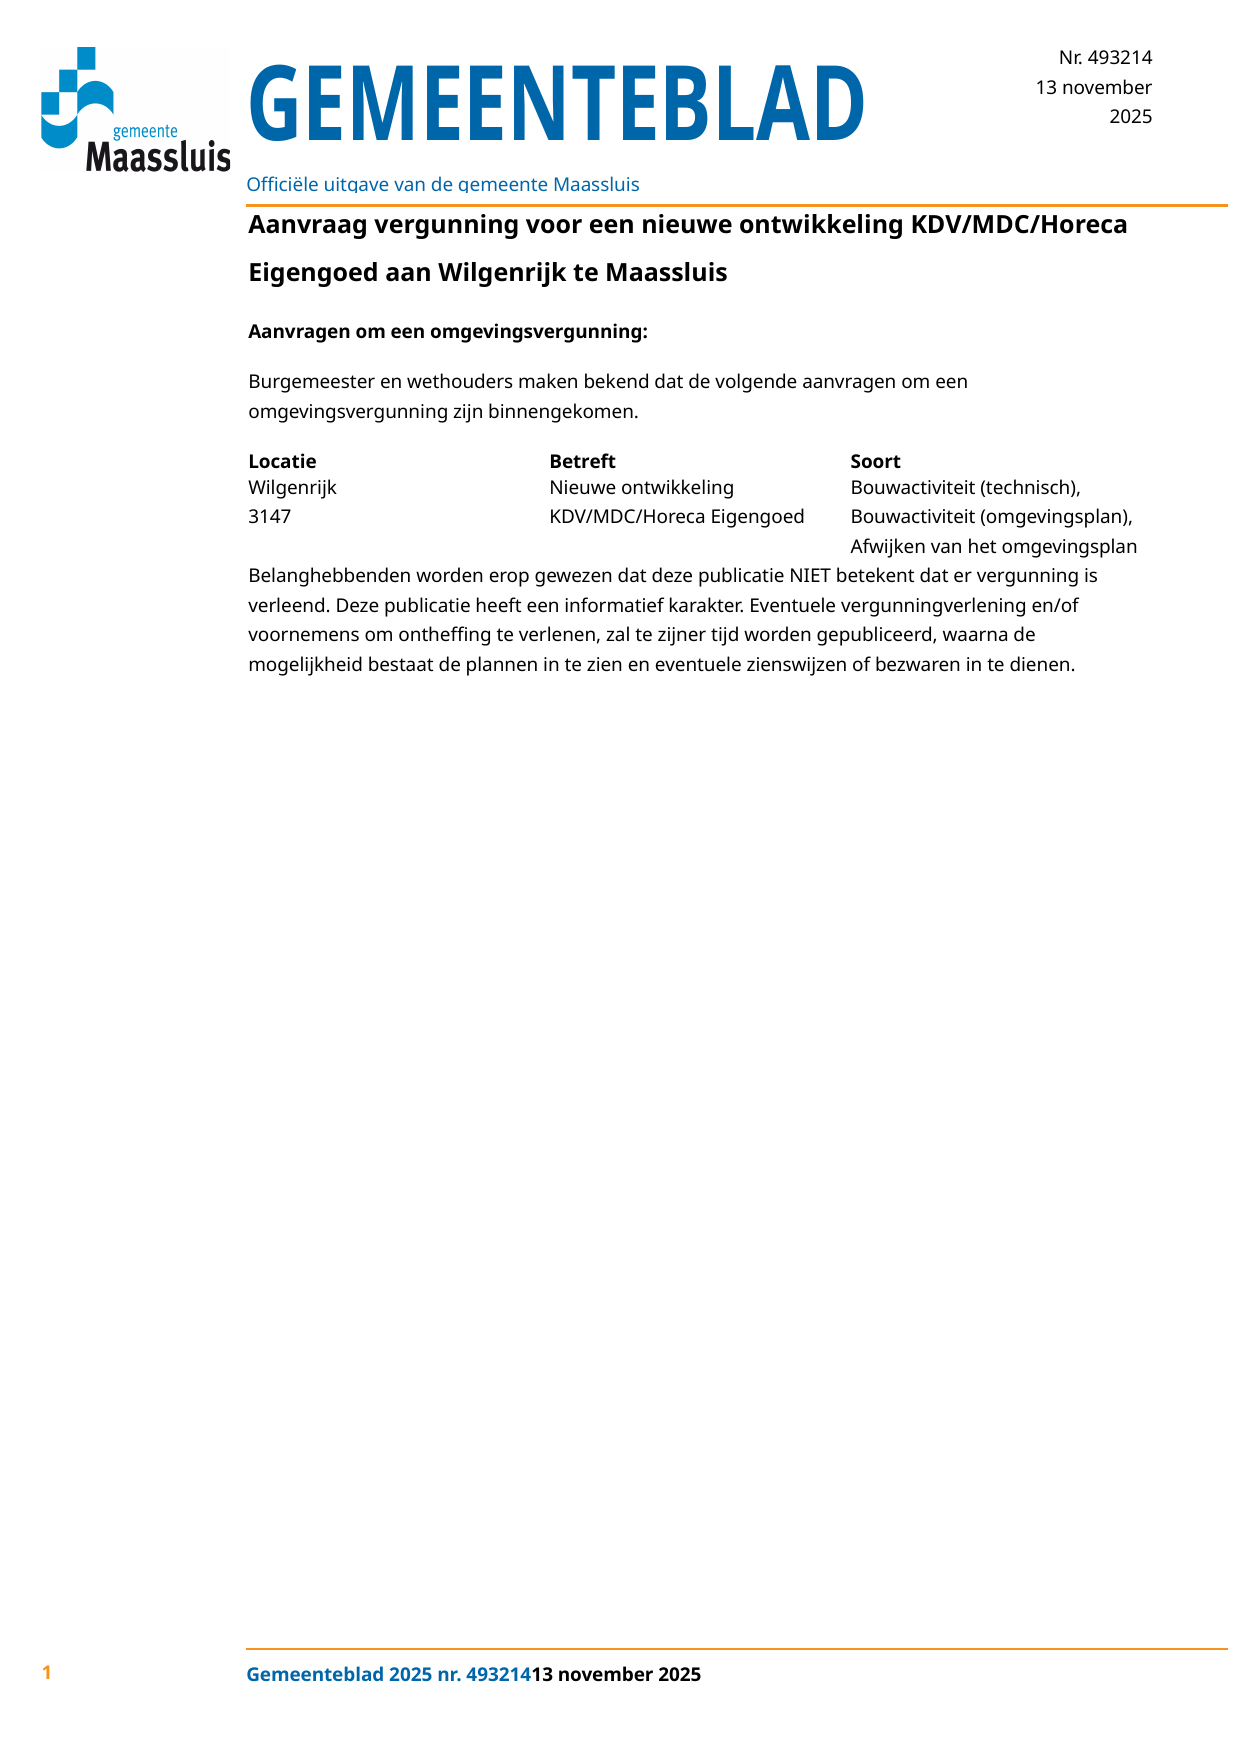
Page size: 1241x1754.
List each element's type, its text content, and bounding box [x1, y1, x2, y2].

table_header Soort [850, 449, 1152, 474]
table_cell Nieuwe ontwikkeling KDV/MDC/Horeca Eigengoed [549, 474, 850, 559]
text Burgemeester en wethouders maken bekend dat de volgende aanvragen om een omgevingsvergunning zijn binnengekomen. [248, 368, 1152, 424]
picture [41, 47, 77, 92]
text Belanghebbenden worden erop gewezen dat deze publicatie NIET betekent dat er vergunning is verleend. Deze publicatie heeft een informatief karakter. Eventuele vergunningverlening en/of voornemens om ontheffing te verlenen, zal te zijner tijd worden gepubliceerd, waarna de mogelijkheid bestaat de plannen in te zien en eventuele zienswijzen of bezwaren in te dienen. [248, 562, 1152, 677]
table_cell Bouwactiviteit (technisch), Bouwactiviteit (omgevingsplan), Afwijken van het omgevingsplan [850, 474, 1152, 559]
table_cell Wilgenrijk 3147 [248, 474, 549, 559]
table_header Betreft [549, 449, 850, 474]
picture [41, 47, 231, 172]
text Aanvraag vergunning voor een nieuwe ontwikkeling KDV/MDC/Horeca Eigengoed aan Wilgenrijk te Maassluis [248, 207, 1152, 288]
table_header Locatie [248, 449, 549, 474]
text Aanvragen om een omgevingsvergunning: [248, 318, 1152, 344]
